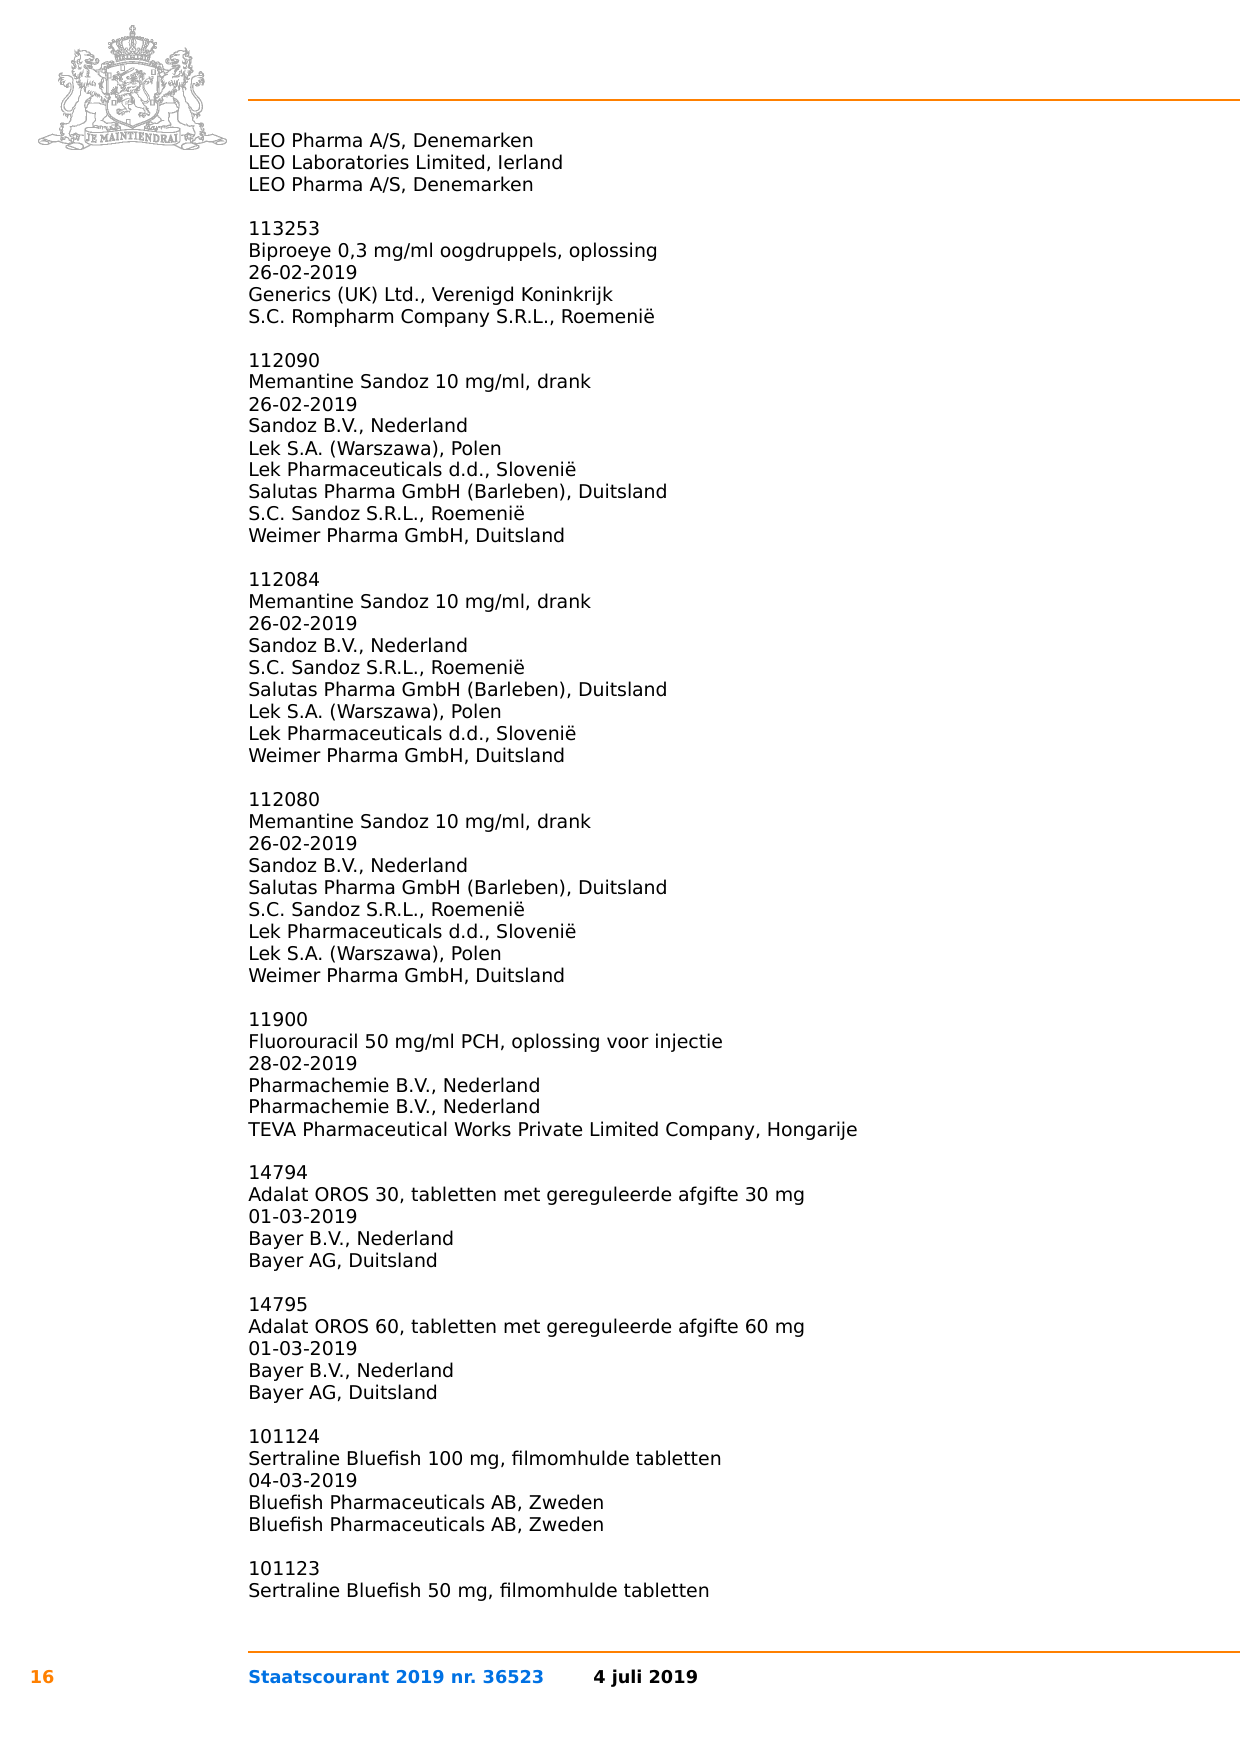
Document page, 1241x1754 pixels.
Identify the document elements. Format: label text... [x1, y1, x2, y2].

text Weimer Pharma GmbH, Duitsland [248, 745, 1163, 767]
text Sertraline Bluefish 50 mg, filmomhulde tabletten [248, 1579, 1163, 1602]
text Weimer Pharma GmbH, Duitsland [248, 525, 1163, 547]
text LEO Pharma A/S, Denemarken [248, 174, 1163, 196]
text Weimer Pharma GmbH, Duitsland [248, 965, 1163, 987]
text 113253 [248, 218, 1163, 240]
text 112084 [248, 569, 1163, 591]
text Adalat OROS 60, tabletten met gereguleerde afgifte 60 mg [248, 1316, 1163, 1338]
text S.C. Sandoz S.R.L., Roemenië [248, 657, 1163, 679]
picture [38, 25, 227, 150]
text Bayer AG, Duitsland [248, 1382, 1163, 1404]
text S.C. Rompharm Company S.R.L., Roemenië [248, 306, 1163, 328]
text Sertraline Bluefish 100 mg, filmomhulde tabletten [248, 1448, 1163, 1470]
text 14794 [248, 1162, 1163, 1184]
text 101123 [248, 1558, 1163, 1579]
text Fluorouracil 50 mg/ml PCH, oplossing voor injectie [248, 1031, 1163, 1052]
text 26-02-2019 [248, 393, 1163, 415]
text Lek S.A. (Warszawa), Polen [248, 701, 1163, 723]
text 112080 [248, 789, 1163, 811]
text Memantine Sandoz 10 mg/ml, drank [248, 591, 1163, 613]
text Bayer B.V., Nederland [248, 1228, 1163, 1250]
text Salutas Pharma GmbH (Barleben), Duitsland [248, 481, 1163, 503]
text Salutas Pharma GmbH (Barleben), Duitsland [248, 877, 1163, 899]
text 04-03-2019 [248, 1470, 1163, 1492]
text Sandoz B.V., Nederland [248, 415, 1163, 437]
text Pharmachemie B.V., Nederland [248, 1096, 1163, 1118]
text 01-03-2019 [248, 1338, 1163, 1360]
text LEO Laboratories Limited, Ierland [248, 152, 1163, 174]
text Adalat OROS 30, tabletten met gereguleerde afgifte 30 mg [248, 1184, 1163, 1206]
text Bayer B.V., Nederland [248, 1360, 1163, 1382]
text Pharmachemie B.V., Nederland [248, 1074, 1163, 1096]
text Lek Pharmaceuticals d.d., Slovenië [248, 921, 1163, 943]
text Lek Pharmaceuticals d.d., Slovenië [248, 459, 1163, 481]
text 101124 [248, 1426, 1163, 1448]
text TEVA Pharmaceutical Works Private Limited Company, Hongarije [248, 1118, 1163, 1140]
text LEO Pharma A/S, Denemarken [248, 130, 1163, 152]
text Generics (UK) Ltd., Verenigd Koninkrijk [248, 284, 1163, 306]
text Bluefish Pharmaceuticals AB, Zweden [248, 1492, 1163, 1514]
text Lek S.A. (Warszawa), Polen [248, 943, 1163, 965]
text Lek Pharmaceuticals d.d., Slovenië [248, 723, 1163, 745]
text 01-03-2019 [248, 1206, 1163, 1228]
text Salutas Pharma GmbH (Barleben), Duitsland [248, 679, 1163, 701]
text 112090 [248, 349, 1163, 371]
text 28-02-2019 [248, 1052, 1163, 1074]
text S.C. Sandoz S.R.L., Roemenië [248, 899, 1163, 921]
text 26-02-2019 [248, 613, 1163, 635]
text 14795 [248, 1294, 1163, 1316]
text Biproeye 0,3 mg/ml oogdruppels, oplossing [248, 240, 1163, 262]
text Memantine Sandoz 10 mg/ml, drank [248, 371, 1163, 393]
text Bluefish Pharmaceuticals AB, Zweden [248, 1514, 1163, 1536]
text Sandoz B.V., Nederland [248, 635, 1163, 657]
text 26-02-2019 [248, 833, 1163, 855]
text Lek S.A. (Warszawa), Polen [248, 437, 1163, 459]
text 26-02-2019 [248, 262, 1163, 284]
text Sandoz B.V., Nederland [248, 855, 1163, 877]
text Memantine Sandoz 10 mg/ml, drank [248, 811, 1163, 833]
text S.C. Sandoz S.R.L., Roemenië [248, 503, 1163, 525]
text Bayer AG, Duitsland [248, 1250, 1163, 1272]
text 11900 [248, 1008, 1163, 1031]
